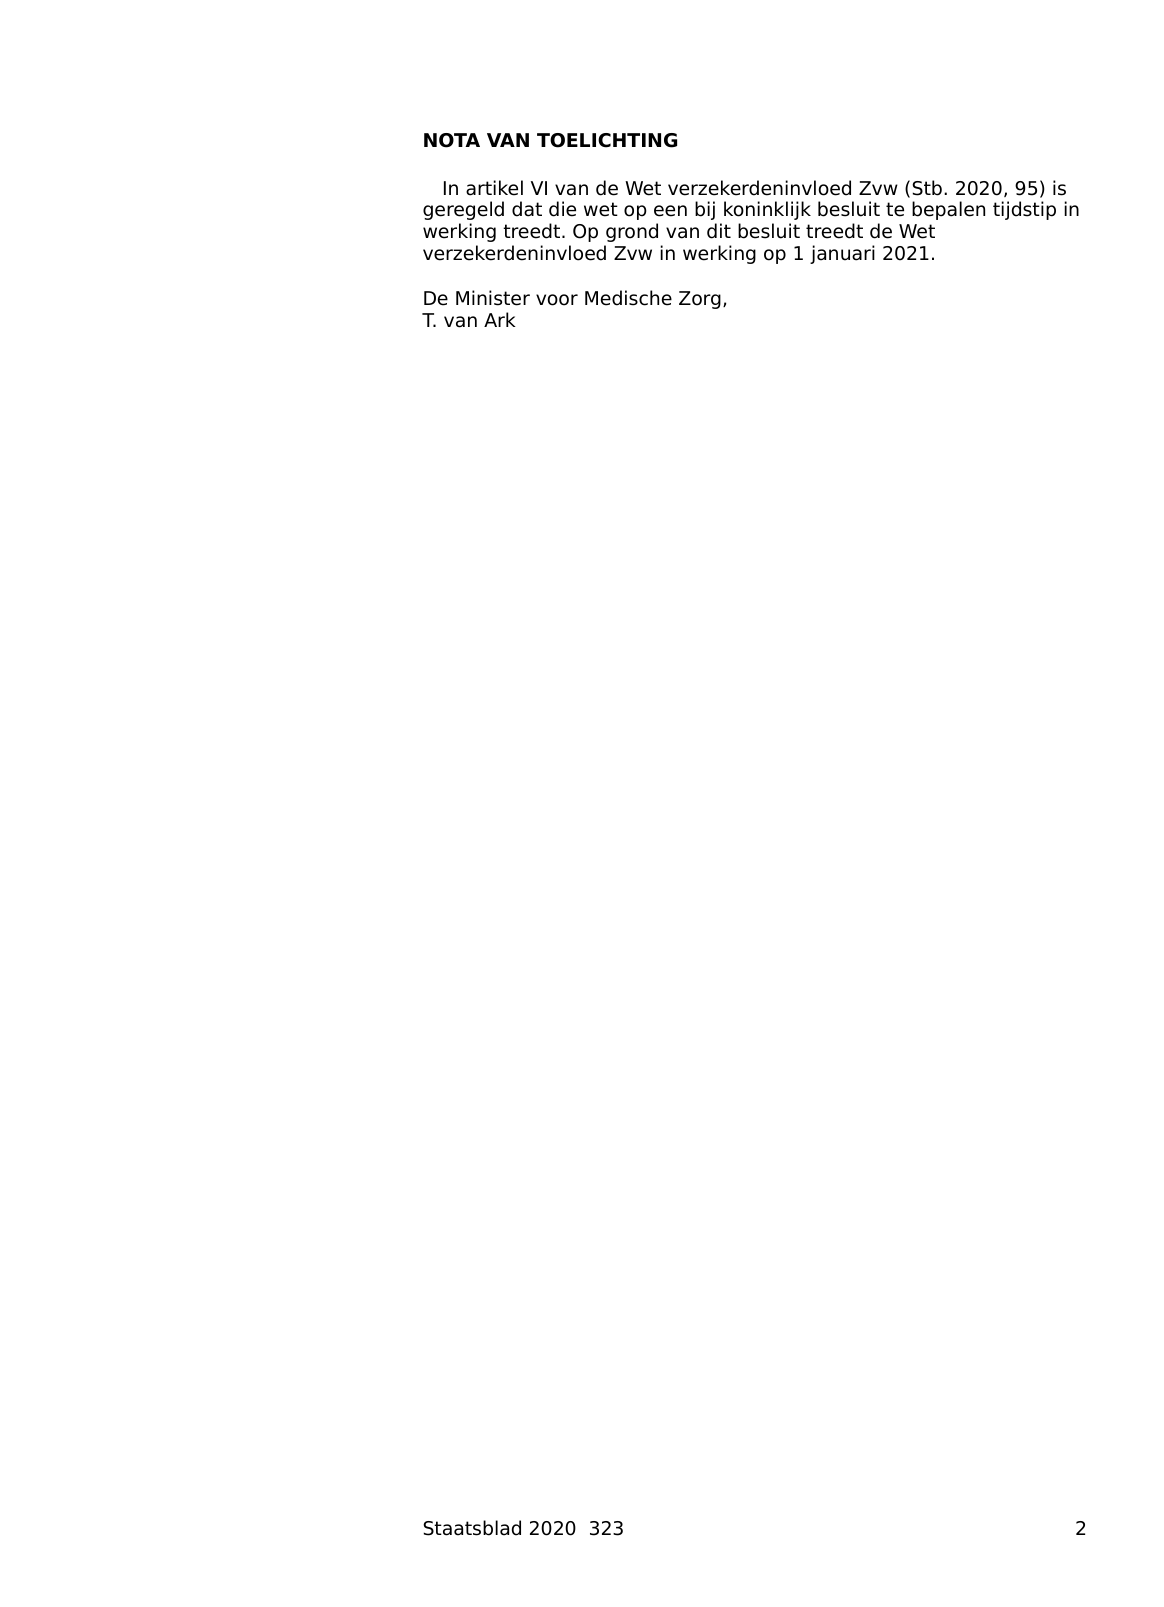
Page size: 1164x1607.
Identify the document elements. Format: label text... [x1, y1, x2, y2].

text De Minister voor Medische Zorg, T. van Ark [422, 287, 1087, 331]
text In artikel VI van de Wet verzekerdeninvloed Zvw (Stb. 2020, 95) is geregeld dat die wet op een bij koninklijk besluit te bepalen tijdstip in werking treedt. Op grond van dit besluit treedt de Wet verzekerdeninvloed Zvw in werking op 1 januari 2021. [422, 177, 1087, 265]
subtitle NOTA VAN TOELICHTING [422, 130, 1087, 152]
